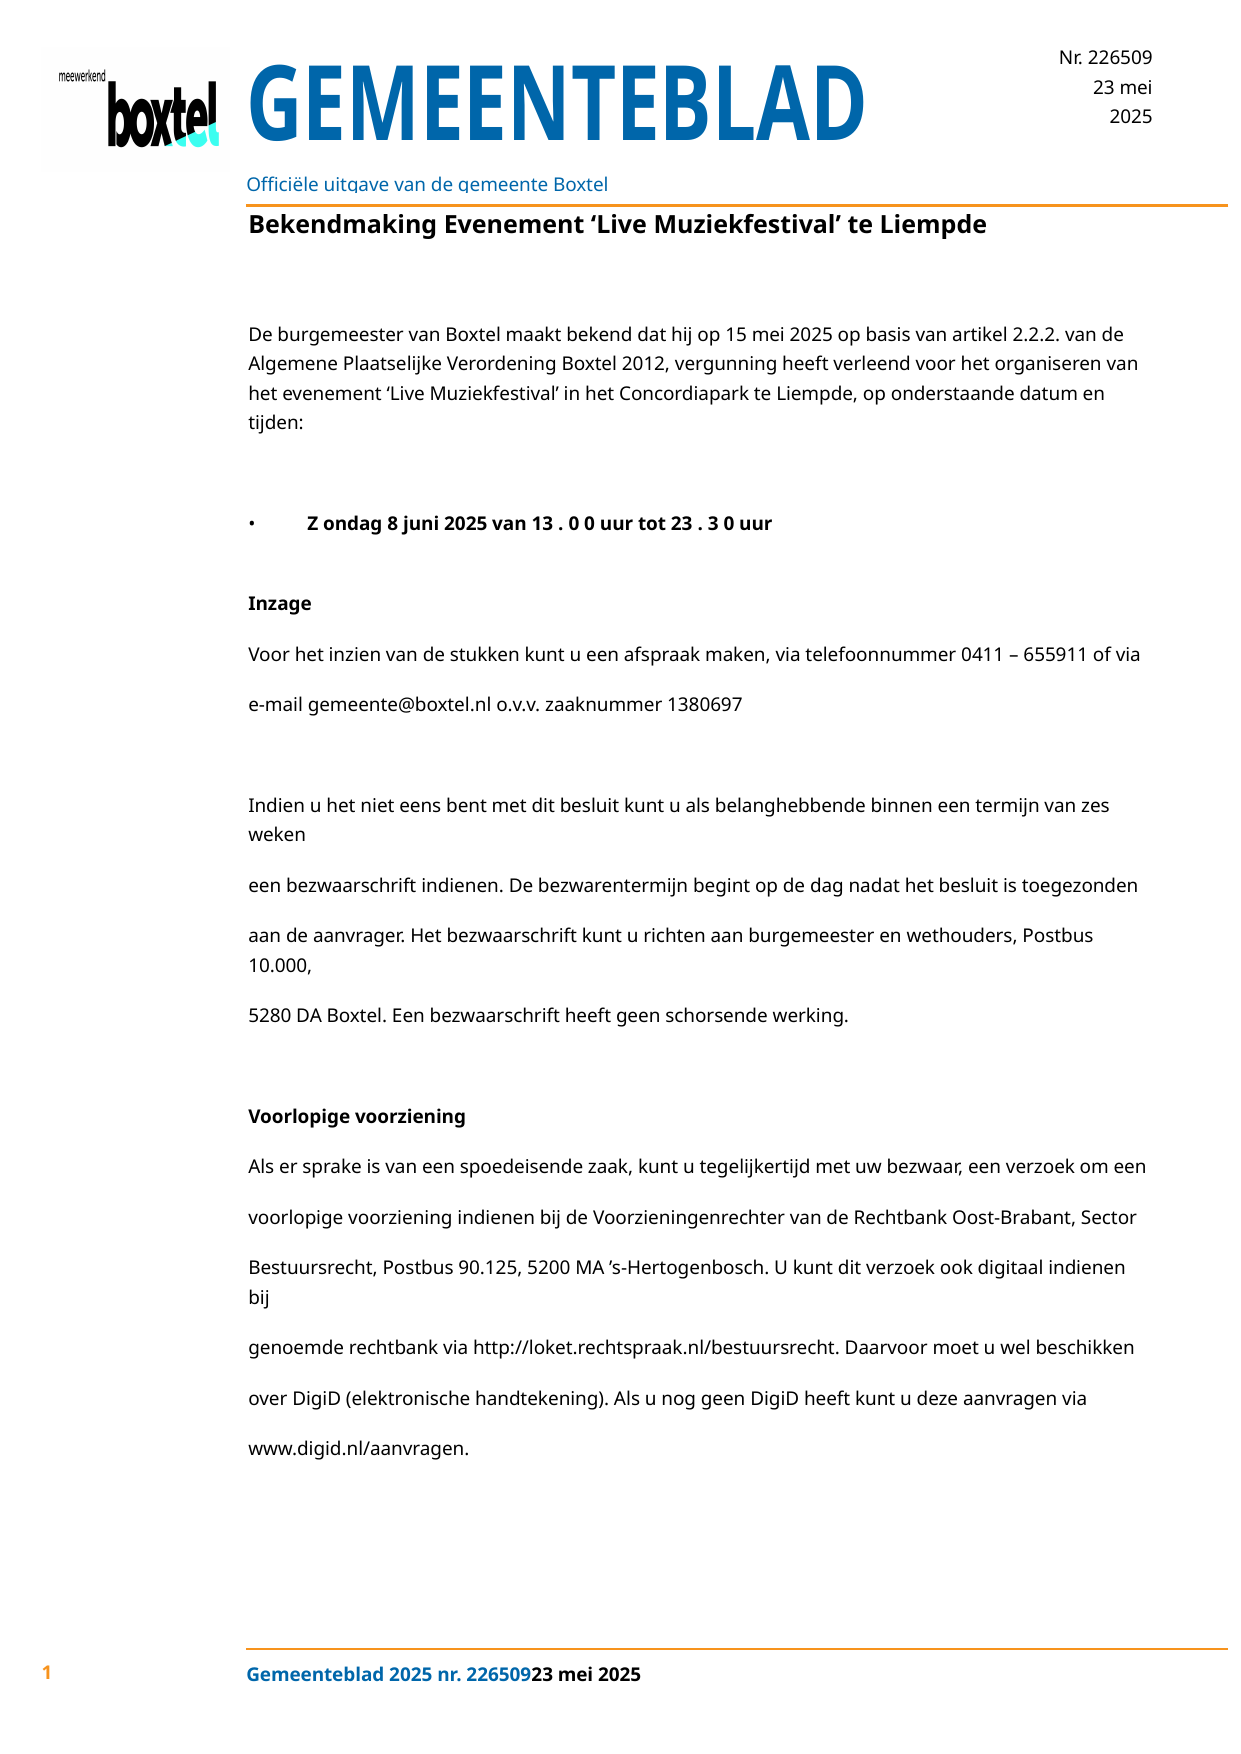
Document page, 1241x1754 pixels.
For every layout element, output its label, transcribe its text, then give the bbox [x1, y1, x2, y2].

text De burgemeester van Boxtel maakt bekend dat hij op 15 mei 2025 op basis van artikel 2.2.2. van de Algemene Plaatselijke Verordening Boxtel 2012, vergunning heeft verleend voor het organiseren van het evenement ‘Live Muziekfestival’ in het Concordiapark te Liempde, op onderstaande datum en tijden: [248, 321, 1152, 435]
text Als er sprake is van een spoedeisende zaak, kunt u tegelijkertijd met uw bezwaar, een verzoek om een [248, 1154, 1152, 1179]
text Voorlopige voorziening [248, 1103, 1152, 1129]
text Voor het inzien van de stukken kunt u een afspraak maken, via telefoonnummer 0411 – 655911 of via [248, 641, 1152, 666]
text Bestuursrecht, Postbus 90.125, 5200 MA ’s-Hertogenbosch. U kunt dit verzoek ook digitaal indienen bij [248, 1254, 1152, 1310]
text over DigiD (elektronische handtekening). Als u nog geen DigiD heeft kunt u deze aanvragen via [248, 1385, 1152, 1411]
text aan de aanvrager. Het bezwaarschrift kunt u richten aan burgemeester en wethouders, Postbus 10.000, [248, 922, 1152, 978]
picture [41, 47, 231, 172]
text www.digid.nl/aanvragen. [248, 1435, 1152, 1461]
list Z ondag 8 juni 2025 van 13 . 0 0 uur tot 23 . 3 0 uur [248, 510, 1152, 536]
text Bekendmaking Evenement ‘Live Muziekfestival’ te Liempde [248, 207, 1152, 241]
text Inzage [248, 590, 1152, 616]
text e-mail gemeente@boxtel.nl o.v.v. zaaknummer 1380697 [248, 691, 1152, 717]
text Indien u het niet eens bent met dit besluit kunt u als belanghebbende binnen een termijn van zes weken [248, 792, 1152, 847]
text 5280 DA Boxtel. Een bezwaarschrift heeft geen schorsende werking. [248, 1002, 1152, 1028]
text een bezwaarschrift indienen. De bezwarentermijn begint op de dag nadat het besluit is toegezonden [248, 872, 1152, 898]
text voorlopige voorziening indienen bij de Voorzieningenrechter van de Rechtbank Oost-Brabant, Sector [248, 1204, 1152, 1230]
text genoemde rechtbank via http://loket.rechtspraak.nl/bestuursrecht. Daarvoor moet u wel beschikken [248, 1334, 1152, 1360]
